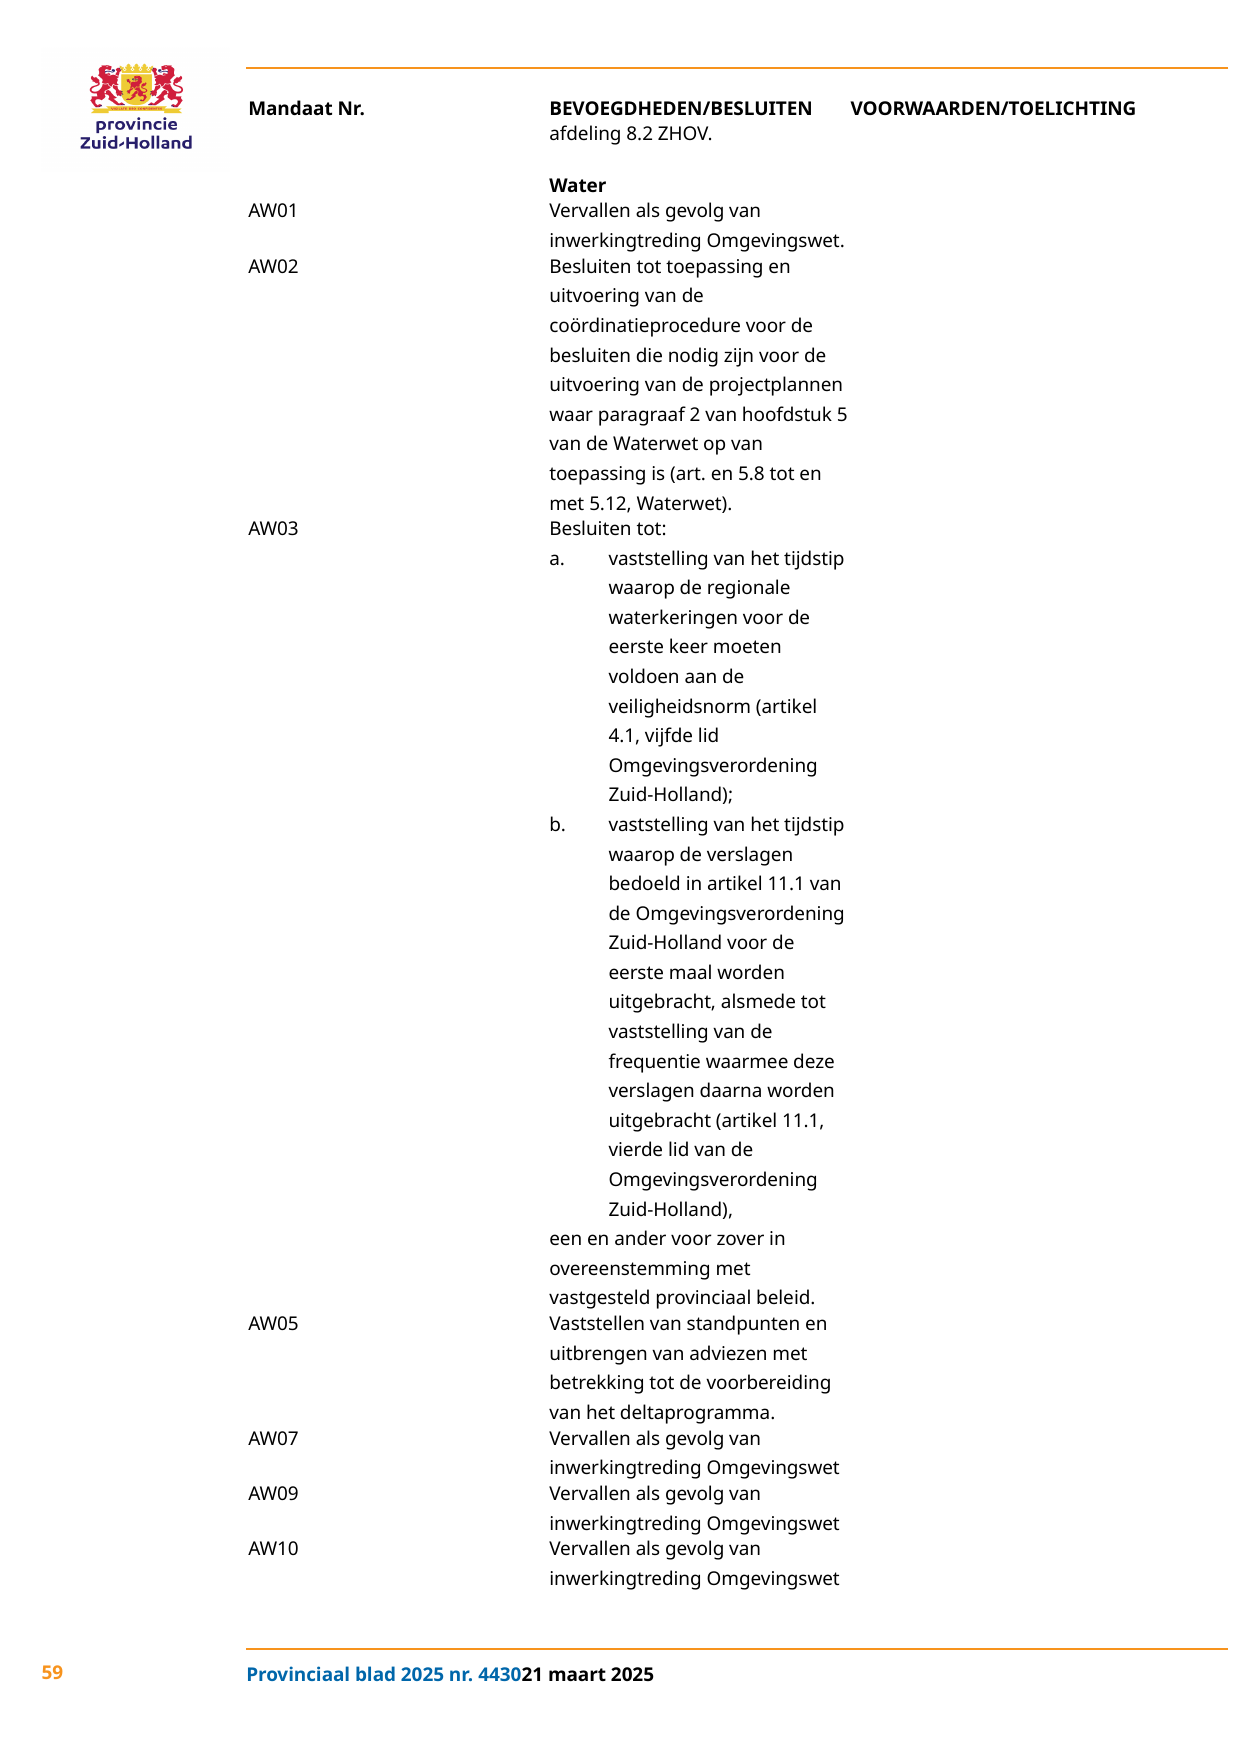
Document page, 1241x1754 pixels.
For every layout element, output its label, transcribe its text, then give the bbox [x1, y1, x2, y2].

picture [41, 47, 231, 172]
table_cell [549, 146, 850, 172]
table_header Mandaat Nr. [248, 95, 549, 121]
table_cell [248, 146, 549, 172]
table_cell AW09 [248, 1480, 549, 1535]
table_cell Vaststellen van standpunten en uitbrengen van adviezen met betrekking tot de voorbereiding van het deltaprogramma. [549, 1310, 850, 1425]
table_cell AW07 [248, 1425, 549, 1480]
table_cell Vervallen als gevolg van inwerkingtreding Omgevingswet. [549, 198, 850, 253]
table_header BEVOEGDHEDEN/BESLUITEN [549, 95, 850, 121]
table_cell Vervallen als gevolg van inwerkingtreding Omgevingswet [549, 1535, 850, 1591]
table_cell Water [549, 172, 850, 198]
table_cell Besluiten tot toepassing en uitvoering van de coördinatieprocedure voor de besluiten die nodig zijn voor de uitvoering van de projectplannen waar paragraaf 2 van hoofdstuk 5 van de Waterwet op van toepassing is (art. en 5.8 tot en met 5.12, Waterwet). [549, 253, 850, 515]
table_cell [850, 172, 1152, 198]
table_cell [850, 1310, 1152, 1425]
table_cell [850, 253, 1152, 515]
table_cell [248, 121, 549, 146]
table_cell [850, 121, 1152, 146]
table_cell Besluiten tot: vaststelling van het tijdstip waarop de regionale waterkeringen voor de eerste keer moeten voldoen aan de veiligheidsnorm (artikel 4.1, vijfde lid Omgevingsverordening Zuid-Holland); vaststelling van het tijdstip waarop de verslagen bedoeld in artikel 11.1 van de Omgevingsverordening Zuid-Holland voor de eerste maal worden uitgebracht, alsmede tot vaststelling van de frequentie waarmee deze verslagen daarna worden uitgebracht (artikel 11.1, vierde lid van de Omgevingsverordening Zuid-Holland), een en ander voor zover in overeenstemming met vastgesteld provinciaal beleid. [549, 515, 850, 1310]
table_cell [850, 1425, 1152, 1480]
table_cell [248, 172, 549, 198]
table_cell [850, 1480, 1152, 1535]
table_cell [850, 1535, 1152, 1591]
table_cell afdeling 8.2 ZHOV. [549, 121, 850, 146]
table_cell AW05 [248, 1310, 549, 1425]
table_cell AW10 [248, 1535, 549, 1591]
table_cell Vervallen als gevolg van inwerkingtreding Omgevingswet [549, 1480, 850, 1535]
table_cell AW03 [248, 515, 549, 1310]
table_cell Vervallen als gevolg van inwerkingtreding Omgevingswet [549, 1425, 850, 1480]
table_header VOORWAARDEN/TOELICHTING [850, 95, 1152, 121]
table_cell [850, 146, 1152, 172]
table_cell [850, 515, 1152, 1310]
table_cell [850, 198, 1152, 253]
table_cell AW01 [248, 198, 549, 253]
table_cell AW02 [248, 253, 549, 515]
